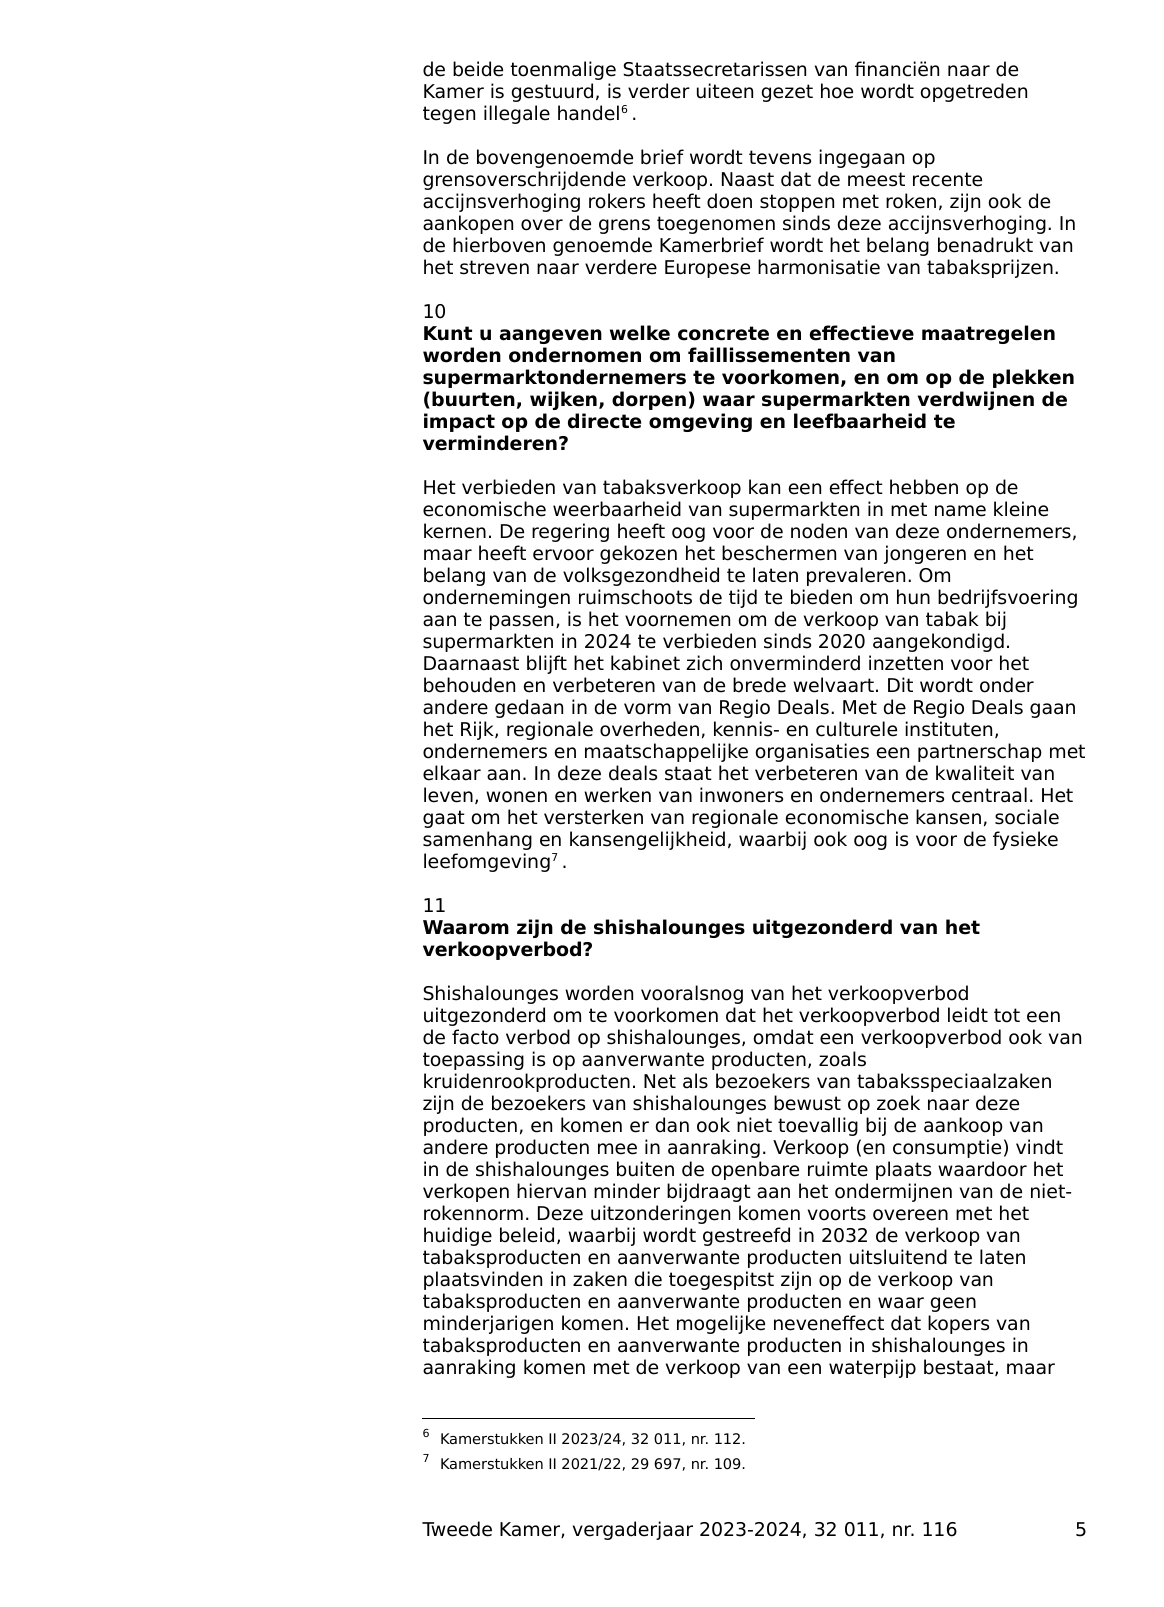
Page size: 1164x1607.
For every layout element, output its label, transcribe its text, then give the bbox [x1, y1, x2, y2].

text 11 [422, 895, 1087, 917]
text Shishalounges worden vooralsnog van het verkoopverbod uitgezonderd om te voorkomen dat het verkoopverbod leidt tot een de facto verbod op shishalounges, omdat een verkoopverbod ook van toepassing is op aanverwante producten, zoals kruidenrookproducten. Net als bezoekers van tabaksspeciaalzaken zijn de bezoekers van shishalounges bewust op zoek naar deze producten, en komen er dan ook niet toevallig bij de aankoop van andere producten mee in aanraking. Verkoop (en consumptie) vindt in de shishalounges buiten de openbare ruimte plaats waardoor het verkopen hiervan minder bijdraagt aan het ondermijnen van de niet-rokennorm. Deze uitzonderingen komen voorts overeen met het huidige beleid, waarbij wordt gestreefd in 2032 de verkoop van tabaksproducten en aanverwante producten uitsluitend te laten plaatsvinden in zaken die toegespitst zijn op de verkoop van tabaksproducten en aanverwante producten en waar geen minderjarigen komen. Het mogelijke neveneffect dat kopers van tabaksproducten en aanverwante producten in shishalounges in aanraking komen met de verkoop van een waterpijp bestaat, maar [422, 983, 1087, 1379]
text Kamerstukken II 2023/24, 32 011, nr. 112. [422, 1427, 1087, 1449]
text Kunt u aangeven welke concrete en effectieve maatregelen worden ondernomen om faillissementen van supermarktondernemers te voorkomen, en om op de plekken (buurten, wijken, dorpen) waar supermarkten verdwijnen de impact op de directe omgeving en leefbaarheid te verminderen? [422, 323, 1087, 455]
text Waarom zijn de shishalounges uitgezonderd van het verkoopverbod? [422, 917, 1087, 961]
text 10 [422, 301, 1087, 323]
text Het verbieden van tabaksverkoop kan een effect hebben op de economische weerbaarheid van supermarkten in met name kleine kernen. De regering heeft oog voor de noden van deze ondernemers, maar heeft ervoor gekozen het beschermen van jongeren en het belang van de volksgezondheid te laten prevaleren. Om ondernemingen ruimschoots de tijd te bieden om hun bedrijfsvoering aan te passen, is het voornemen om de verkoop van tabak bij supermarkten in 2024 te verbieden sinds 2020 aangekondigd. Daarnaast blijft het kabinet zich onverminderd inzetten voor het behouden en verbeteren van de brede welvaart. Dit wordt onder andere gedaan in de vorm van Regio Deals. Met de Regio Deals gaan het Rijk, regionale overheden, kennis- en culturele instituten, ondernemers en maatschappelijke organisaties een partnerschap met elkaar aan. In deze deals staat het verbeteren van de kwaliteit van leven, wonen en werken van inwoners en ondernemers centraal. Het gaat om het versterken van regionale economische kansen, sociale samenhang en kansengelijkheid, waarbij ook oog is voor de fysieke leefomgeving. [422, 477, 1087, 873]
text Kamerstukken II 2021/22, 29 697, nr. 109. [422, 1452, 1087, 1474]
text de beide toenmalige Staatssecretarissen van financiën naar de Kamer is gestuurd, is verder uiteen gezet hoe wordt opgetreden tegen illegale handel. [422, 59, 1087, 125]
text In de bovengenoemde brief wordt tevens ingegaan op grensoverschrijdende verkoop. Naast dat de meest recente accijnsverhoging rokers heeft doen stoppen met roken, zijn ook de aankopen over de grens toegenomen sinds deze accijnsverhoging. In de hierboven genoemde Kamerbrief wordt het belang benadrukt van het streven naar verdere Europese harmonisatie van tabaksprijzen. [422, 147, 1087, 279]
